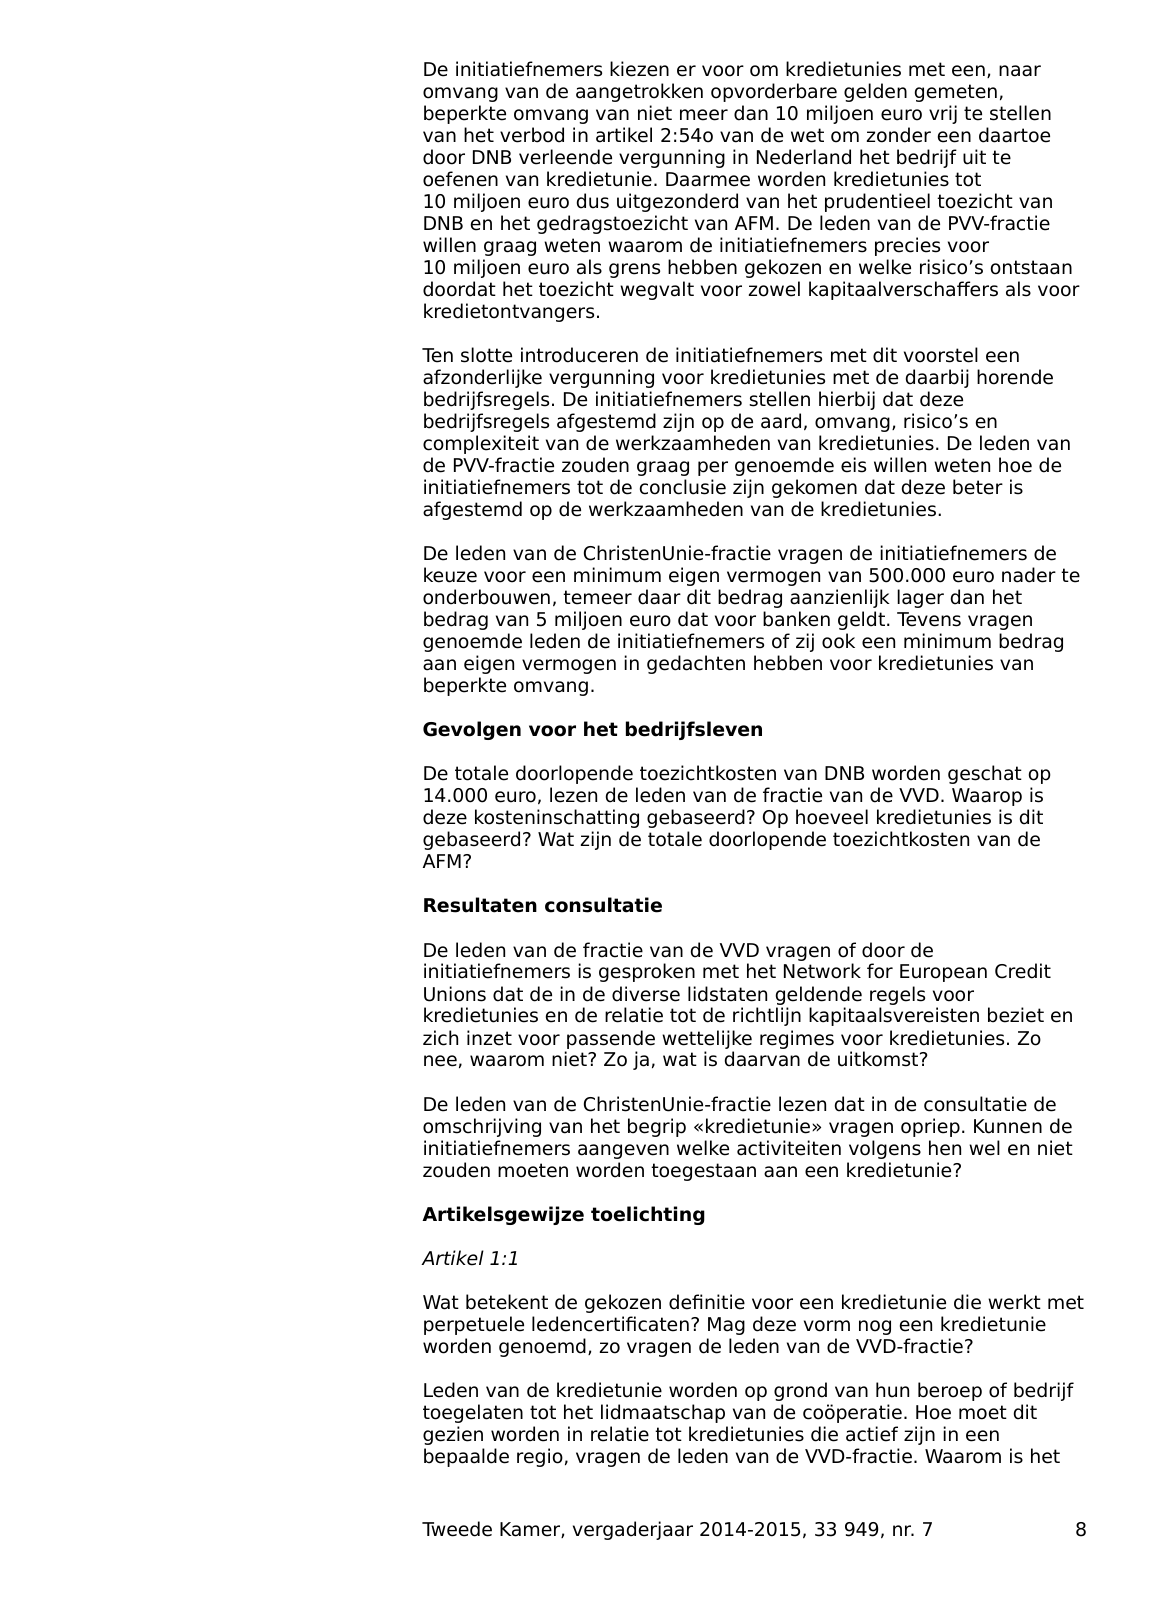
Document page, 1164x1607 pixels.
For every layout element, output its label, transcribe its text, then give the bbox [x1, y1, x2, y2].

subtitle Artikelsgewijze toelichting [422, 1204, 1087, 1226]
text De leden van de ChristenUnie-fractie vragen de initiatiefnemers de keuze voor een minimum eigen vermogen van 500.000 euro nader te onderbouwen, temeer daar dit bedrag aanzienlijk lager dan het bedrag van 5 miljoen euro dat voor banken geldt. Tevens vragen genoemde leden de initiatiefnemers of zij ook een minimum bedrag aan eigen vermogen in gedachten hebben voor kredietunies van beperkte omvang. [422, 543, 1087, 697]
text De totale doorlopende toezichtkosten van DNB worden geschat op 14.000 euro, lezen de leden van de fractie van de VVD. Waarop is deze kosteninschatting gebaseerd? Op hoeveel kredietunies is dit gebaseerd? Wat zijn de totale doorlopende toezichtkosten van de AFM? [422, 763, 1087, 873]
subtitle Gevolgen voor het bedrijfsleven [422, 719, 1087, 741]
subtitle Resultaten consultatie [422, 895, 1087, 917]
text De leden van de fractie van de VVD vragen of door de initiatiefnemers is gesproken met het Network for European Credit Unions dat de in de diverse lidstaten geldende regels voor kredietunies en de relatie tot de richtlijn kapitaalsvereisten beziet en zich inzet voor passende wettelijke regimes voor kredietunies. Zo nee, waarom niet? Zo ja, wat is daarvan de uitkomst? [422, 939, 1087, 1071]
subtitle Artikel 1:1 [422, 1248, 1087, 1270]
text Ten slotte introduceren de initiatiefnemers met dit voorstel een afzonderlijke vergunning voor kredietunies met de daarbij horende bedrijfsregels. De initiatiefnemers stellen hierbij dat deze bedrijfsregels afgestemd zijn op de aard, omvang, risico’s en complexiteit van de werkzaamheden van kredietunies. De leden van de PVV-fractie zouden graag per genoemde eis willen weten hoe de initiatiefnemers tot de conclusie zijn gekomen dat deze beter is afgestemd op de werkzaamheden van de kredietunies. [422, 345, 1087, 521]
text Leden van de kredietunie worden op grond van hun beroep of bedrijf toegelaten tot het lidmaatschap van de coöperatie. Hoe moet dit gezien worden in relatie tot kredietunies die actief zijn in een bepaalde regio, vragen de leden van de VVD-fractie. Waarom is het [422, 1380, 1087, 1468]
text De leden van de ChristenUnie-fractie lezen dat in de consultatie de omschrijving van het begrip «kredietunie» vragen opriep. Kunnen de initiatiefnemers aangeven welke activiteiten volgens hen wel en niet zouden moeten worden toegestaan aan een kredietunie? [422, 1093, 1087, 1181]
text De initiatiefnemers kiezen er voor om kredietunies met een, naar omvang van de aangetrokken opvorderbare gelden gemeten, beperkte omvang van niet meer dan 10 miljoen euro vrij te stellen van het verbod in artikel 2:54o van de wet om zonder een daartoe door DNB verleende vergunning in Nederland het bedrijf uit te oefenen van kredietunie. Daarmee worden kredietunies tot 10 miljoen euro dus uitgezonderd van het prudentieel toezicht van DNB en het gedragstoezicht van AFM. De leden van de PVV-fractie willen graag weten waarom de initiatiefnemers precies voor 10 miljoen euro als grens hebben gekozen en welke risico’s ontstaan doordat het toezicht wegvalt voor zowel kapitaalverschaffers als voor kredietontvangers. [422, 59, 1087, 323]
text Wat betekent de gekozen definitie voor een kredietunie die werkt met perpetuele ledencertificaten? Mag deze vorm nog een kredietunie worden genoemd, zo vragen de leden van de VVD-fractie? [422, 1292, 1087, 1358]
